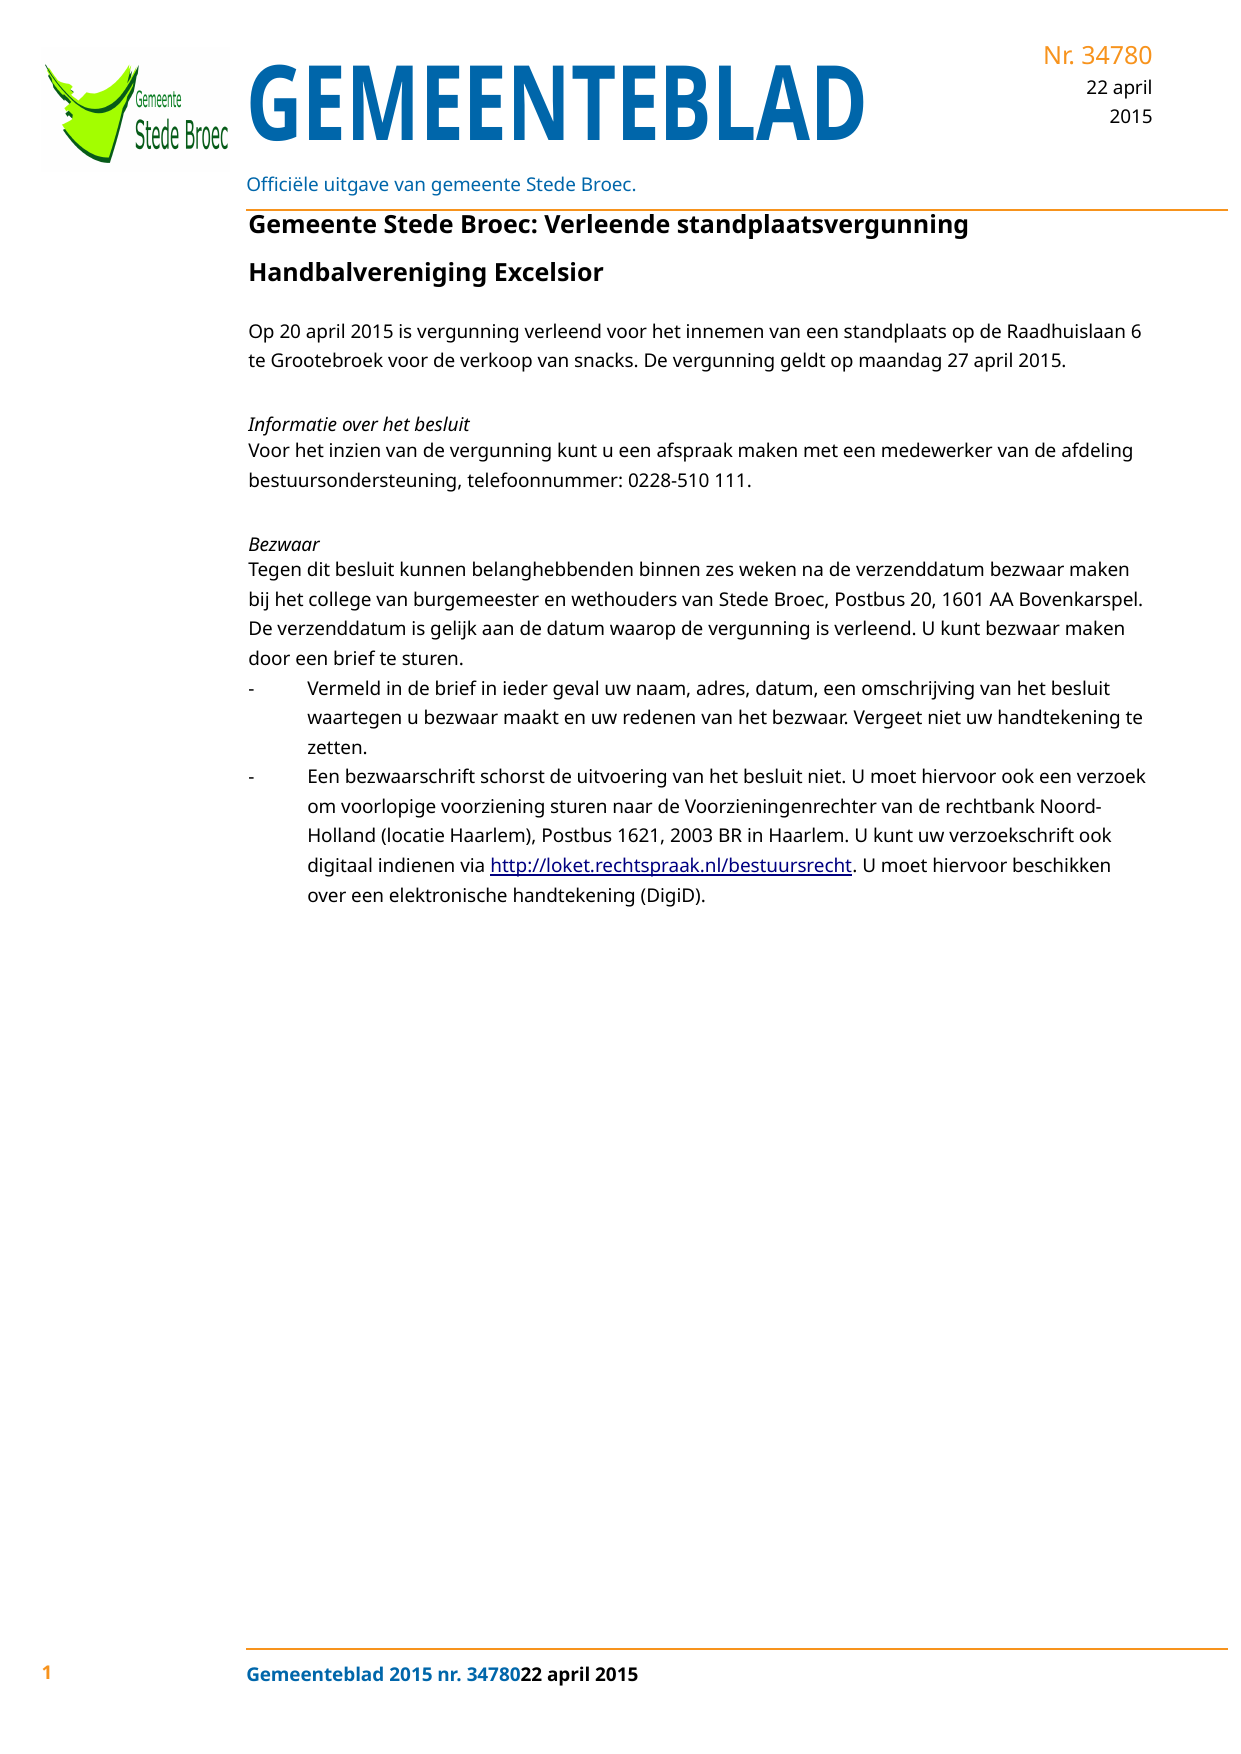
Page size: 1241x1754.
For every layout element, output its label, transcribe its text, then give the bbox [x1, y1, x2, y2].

list Een bezwaarschrift schorst de uitvoering van het besluit niet. U moet hiervoor ook een verzoek om voorlopige voorziening sturen naar de Voorzieningenrechter van de rechtbank Noord-Holland (locatie Haarlem), Postbus 1621, 2003 BR in Haarlem. U kunt uw verzoekschrift ook digitaal indienen via http://loket.rechtspraak.nl/bestuursrecht. U moet hiervoor beschikken over een elektronische handtekening (DigiD). [248, 763, 1152, 908]
text Informatie over het besluit [248, 411, 1152, 437]
text Tegen dit besluit kunnen belanghebbenden binnen zes weken na de verzenddatum bezwaar maken bij het college van burgemeester en wethouders van Stede Broec, Postbus 20, 1601 AA Bovenkarspel. De verzenddatum is gelijk aan de datum waarop de vergunning is verleend. U kunt bezwaar maken door een brief te sturen. [248, 556, 1152, 671]
text Op 20 april 2015 is vergunning verleend voor het innemen van een standplaats op de Raadhuislaan 6 te Grootebroek voor de verkoop van snacks. De vergunning geldt op maandag 27 april 2015. [248, 318, 1152, 373]
picture [41, 47, 231, 172]
text Bezwaar [248, 531, 1152, 556]
text Voor het inzien van de vergunning kunt u een afspraak maken met een medewerker van de afdeling bestuursondersteuning, telefoonnummer: 0228-510 111. [248, 437, 1152, 492]
list Vermeld in de brief in ieder geval uw naam, adres, datum, een omschrijving van het besluit waartegen u bezwaar maakt en uw redenen van het bezwaar. Vergeet niet uw handtekening te zetten. [248, 675, 1152, 760]
text Gemeente Stede Broec: Verleende standplaatsvergunning Handbalvereniging Excelsior [248, 211, 1152, 288]
